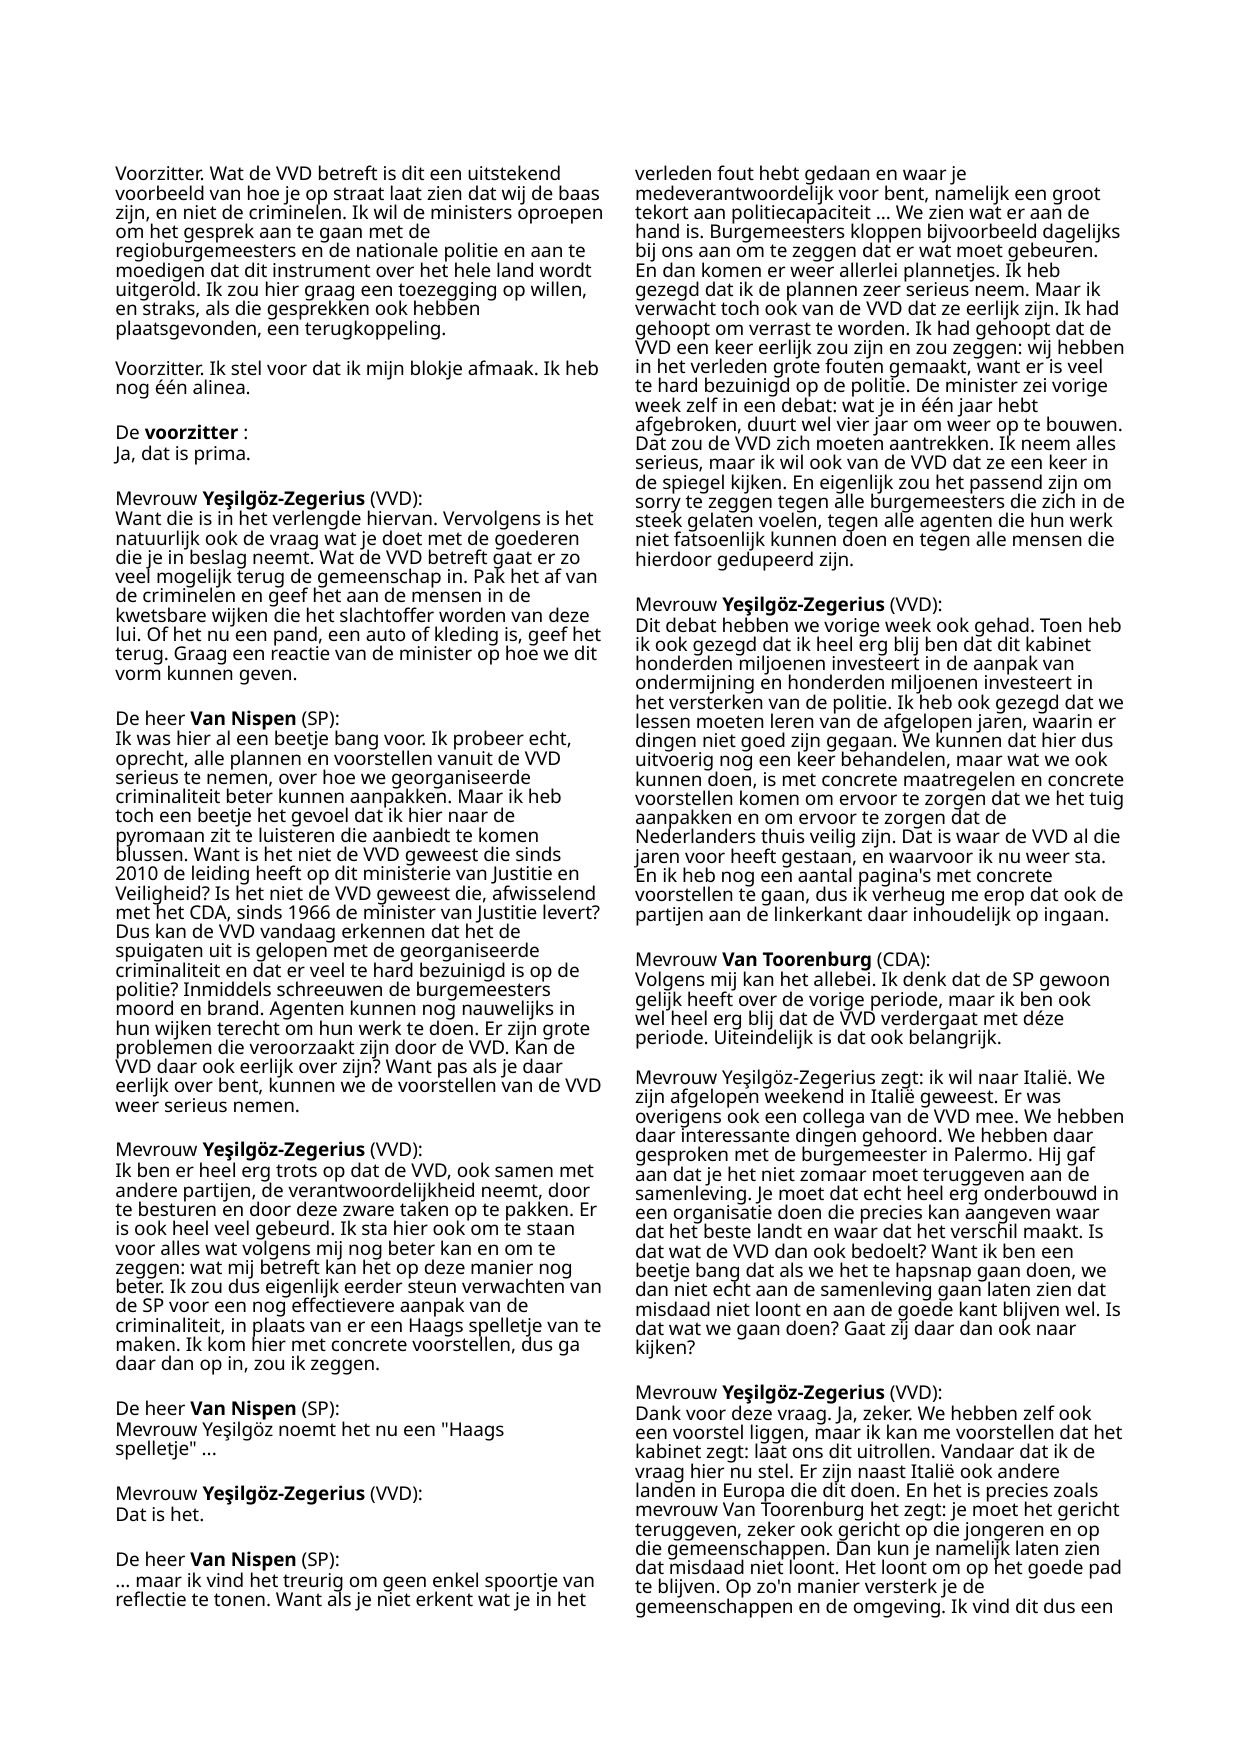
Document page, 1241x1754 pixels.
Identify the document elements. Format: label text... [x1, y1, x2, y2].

text Ik ben er heel erg trots op dat de VVD, ook samen met andere partijen, de verantwoordelijkheid neemt, door te besturen en door deze zware taken op te pakken. Er is ook heel veel gebeurd. Ik sta hier ook om te staan voor alles wat volgens mij nog beter kan en om te zeggen: wat mij betreft kan het op deze manier nog beter. Ik zou dus eigenlijk eerder steun verwachten van de SP voor een nog effectievere aanpak van de criminaliteit, in plaats van er een Haags spelletje van te maken. Ik kom hier met concrete voorstellen, dus ga daar dan op in, zou ik zeggen. [115, 1162, 605, 1374]
text Mevrouw Van Toorenburg (CDA): [635, 946, 1125, 971]
text Voorzitter. Ik stel voor dat ik mijn blokje afmaak. Ik heb nog één alinea. [115, 359, 605, 398]
text verleden fout hebt gedaan en waar je medeverantwoordelijk voor bent, namelijk een groot tekort aan politiecapaciteit ... We zien wat er aan de hand is. Burgemeesters kloppen bijvoorbeeld dagelijks bij ons aan om te zeggen dat er wat moet gebeuren. En dan komen er weer allerlei plannetjes. Ik heb gezegd dat ik de plannen zeer serieus neem. Maar ik verwacht toch ook van de VVD dat ze eerlijk zijn. Ik had gehoopt om verrast te worden. Ik had gehoopt dat de VVD een keer eerlijk zou zijn en zou zeggen: wij hebben in het verleden grote fouten gemaakt, want er is veel te hard bezuinigd op de politie. De minister zei vorige week zelf in een debat: wat je in één jaar hebt afgebroken, duurt wel vier jaar om weer op te bouwen. Dat zou de VVD zich moeten aantrekken. Ik neem alles serieus, maar ik wil ook van de VVD dat ze een keer in de spiegel kijken. En eigenlijk zou het passend zijn om sorry te zeggen tegen alle burgemeesters die zich in de steek gelaten voelen, tegen alle agenten die hun werk niet fatsoenlijk kunnen doen en tegen alle mensen die hierdoor gedupeerd zijn. [635, 165, 1125, 570]
text Ja, dat is prima. [115, 444, 605, 464]
text De heer Van Nispen (SP): [115, 1395, 605, 1421]
text De heer Van Nispen (SP): [115, 1546, 605, 1572]
text ... maar ik vind het treurig om geen enkel spoortje van reflectie te tonen. Want als je niet erkent wat je in het [115, 1572, 605, 1610]
text Mevrouw Yeşilgöz-Zegerius (VVD): [115, 485, 605, 510]
text De heer Van Nispen (SP): [115, 705, 605, 730]
text Dank voor deze vraag. Ja, zeker. We hebben zelf ook een voorstel liggen, maar ik kan me voorstellen dat het kabinet zegt: laat ons dit uitrollen. Vandaar dat ik de vraag hier nu stel. Er zijn naast Italië ook andere landen in Europa die dit doen. En het is precies zoals mevrouw Van Toorenburg het zegt: je moet het gericht teruggeven, zeker ook gericht op die jongeren en op die gemeenschappen. Dan kun je namelijk laten zien dat misdaad niet loont. Het loont om op het goede pad te blijven. Op zo'n manier versterk je de gemeenschappen en de omgeving. Ik vind dit dus een [635, 1405, 1125, 1617]
text Want die is in het verlengde hiervan. Vervolgens is het natuurlijk ook de vraag wat je doet met de goederen die je in beslag neemt. Wat de VVD betreft gaat er zo veel mogelijk terug de gemeenschap in. Pak het af van de criminelen en geef het aan de mensen in de kwetsbare wijken die het slachtoffer worden van deze lui. Of het nu een pand, een auto of kleding is, geef het terug. Graag een reactie van de minister op hoe we dit vorm kunnen geven. [115, 510, 605, 684]
text Mevrouw Yeşilgöz-Zegerius (VVD): [635, 591, 1125, 617]
text Mevrouw Yeşilgöz-Zegerius (VVD): [115, 1137, 605, 1162]
text Mevrouw Yeşilgöz-Zegerius (VVD): [635, 1379, 1125, 1405]
text Mevrouw Yeşilgöz noemt het nu een "Haags spelletje" ... [115, 1421, 605, 1459]
text Mevrouw Yeşilgöz-Zegerius zegt: ik wil naar Italië. We zijn afgelopen weekend in Italië geweest. Er was overigens ook een collega van de VVD mee. We hebben daar interessante dingen gehoord. We hebben daar gesproken met de burgemeester in Palermo. Hij gaf aan dat je het niet zomaar moet teruggeven aan de samenleving. Je moet dat echt heel erg onderbouwd in een organisatie doen die precies kan aangeven waar dat het beste landt en waar dat het verschil maakt. Is dat wat de VVD dan ook bedoelt? Want ik ben een beetje bang dat als we het te hapsnap gaan doen, we dan niet echt aan de samenleving gaan laten zien dat misdaad niet loont en aan de goede kant blijven wel. Is dat wat we gaan doen? Gaat zij daar dan ook naar kijken? [635, 1069, 1125, 1358]
text Dat is het. [115, 1506, 605, 1525]
text De voorzitter : [115, 419, 605, 444]
text Dit debat hebben we vorige week ook gehad. Toen heb ik ook gezegd dat ik heel erg blij ben dat dit kabinet honderden miljoenen investeert in de aanpak van ondermijning en honderden miljoenen investeert in het versterken van de politie. Ik heb ook gezegd dat we lessen moeten leren van de afgelopen jaren, waarin er dingen niet goed zijn gegaan. We kunnen dat hier dus uitvoerig nog een keer behandelen, maar wat we ook kunnen doen, is met concrete maatregelen en concrete voorstellen komen om ervoor te zorgen dat we het tuig aanpakken en om ervoor te zorgen dat de Nederlanders thuis veilig zijn. Dat is waar de VVD al die jaren voor heeft gestaan, en waarvoor ik nu weer sta. En ik heb nog een aantal pagina's met concrete voorstellen te gaan, dus ik verheug me erop dat ook de partijen aan de linkerkant daar inhoudelijk op ingaan. [635, 617, 1125, 925]
text Ik was hier al een beetje bang voor. Ik probeer echt, oprecht, alle plannen en voorstellen vanuit de VVD serieus te nemen, over hoe we georganiseerde criminaliteit beter kunnen aanpakken. Maar ik heb toch een beetje het gevoel dat ik hier naar de pyromaan zit te luisteren die aanbiedt te komen blussen. Want is het niet de VVD geweest die sinds 2010 de leiding heeft op dit ministerie van Justitie en Veiligheid? Is het niet de VVD geweest die, afwisselend met het CDA, sinds 1966 de minister van Justitie levert? Dus kan de VVD vandaag erkennen dat het de spuigaten uit is gelopen met de georganiseerde criminaliteit en dat er veel te hard bezuinigd is op de politie? Inmiddels schreeuwen de burgemeesters moord en brand. Agenten kunnen nog nauwelijks in hun wijken terecht om hun werk te doen. Er zijn grote problemen die veroorzaakt zijn door de VVD. Kan de VVD daar ook eerlijk over zijn? Want pas als je daar eerlijk over bent, kunnen we de voorstellen van de VVD weer serieus nemen. [115, 730, 605, 1116]
text Voorzitter. Wat de VVD betreft is dit een uitstekend voorbeeld van hoe je op straat laat zien dat wij de baas zijn, en niet de criminelen. Ik wil de ministers oproepen om het gesprek aan te gaan met de regioburgemeesters en de nationale politie en aan te moedigen dat dit instrument over het hele land wordt uitgerold. Ik zou hier graag een toezegging op willen, en straks, als die gesprekken ook hebben plaatsgevonden, een terugkoppeling. [115, 165, 605, 339]
text Mevrouw Yeşilgöz-Zegerius (VVD): [115, 1480, 605, 1506]
text Volgens mij kan het allebei. Ik denk dat de SP gewoon gelijk heeft over de vorige periode, maar ik ben ook wel heel erg blij dat de VVD verdergaat met déze periode. Uiteindelijk is dat ook belangrijk. [635, 971, 1125, 1048]
